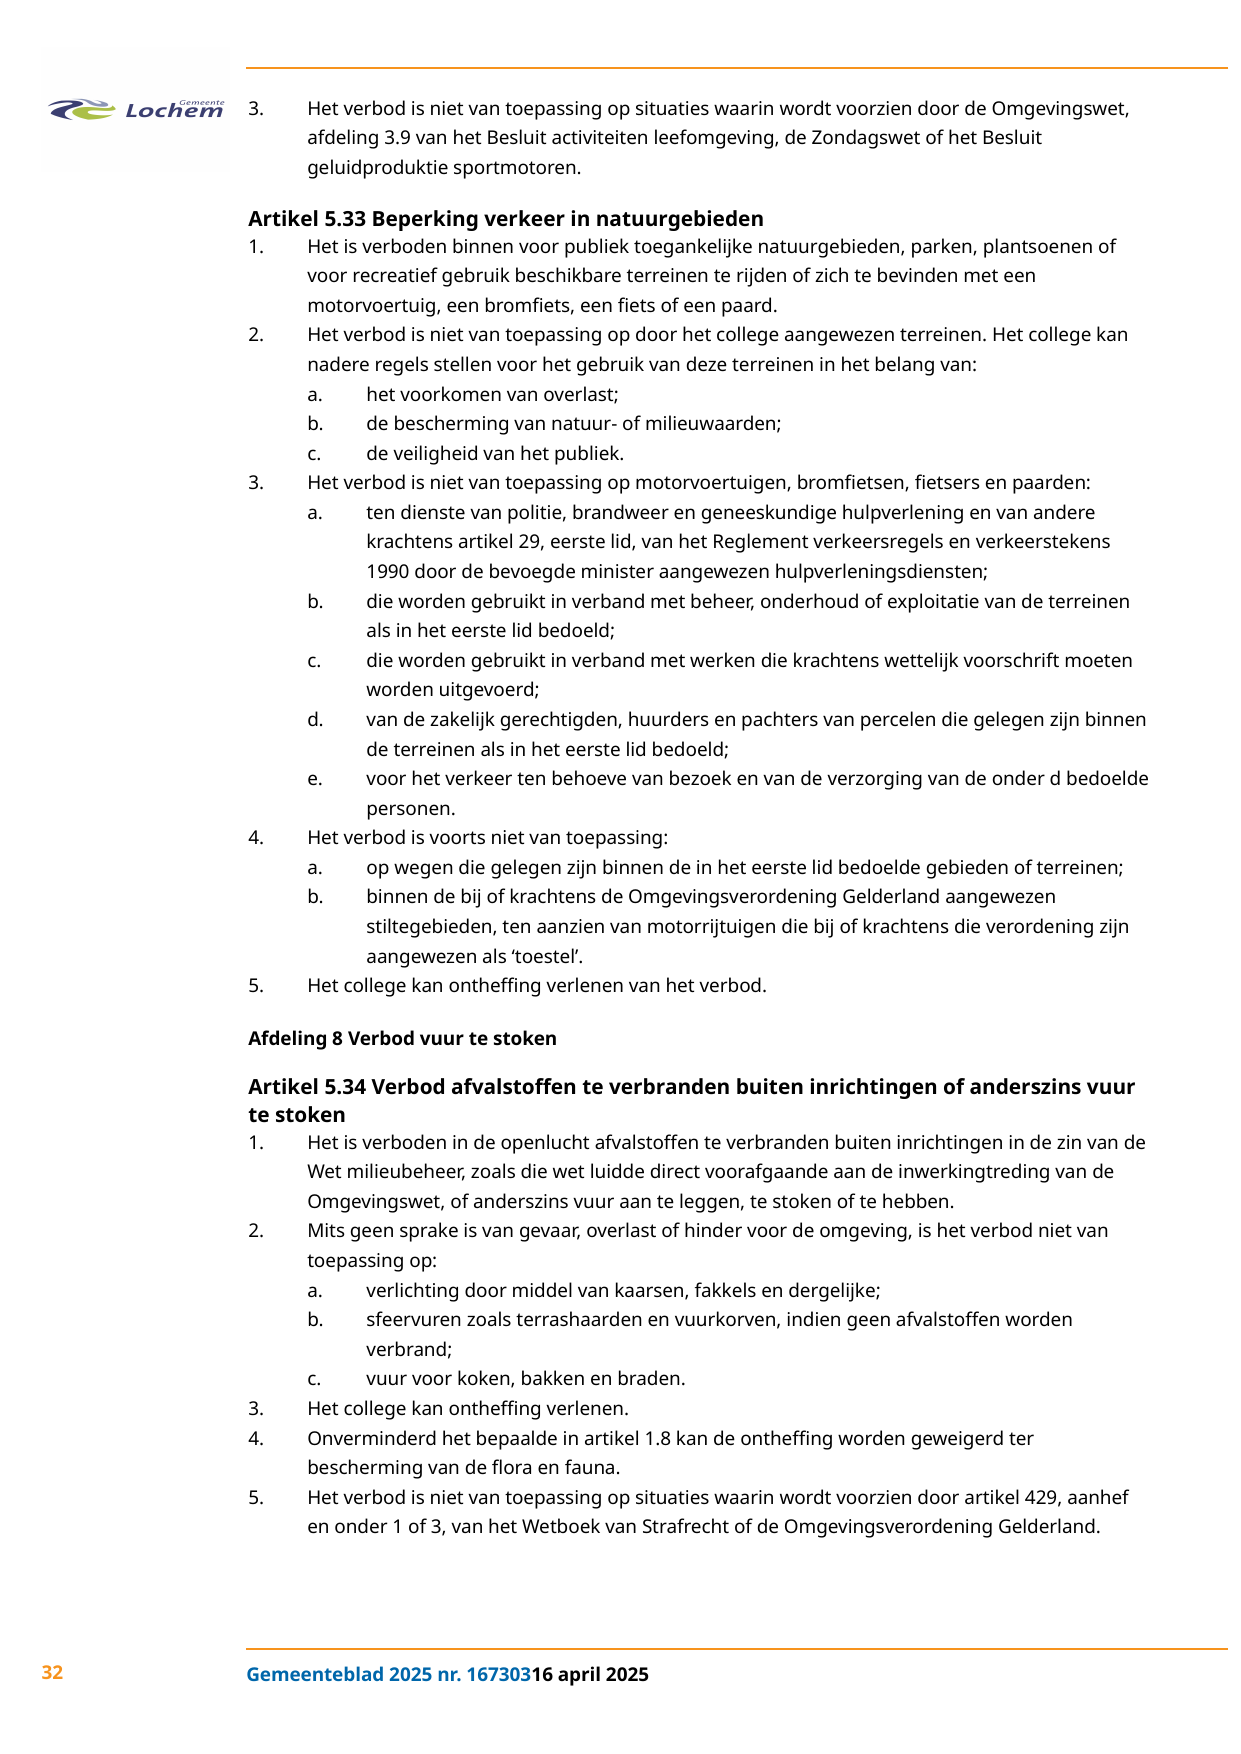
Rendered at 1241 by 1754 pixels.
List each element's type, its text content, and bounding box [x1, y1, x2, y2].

list Het verbod is niet van toepassing op motorvoertuigen, bromfietsen, fietsers en paarden: [248, 469, 1152, 495]
list ten dienste van politie, brandweer en geneeskundige hulpverlening en van andere krachtens artikel 29, eerste lid, van het Reglement verkeersregels en verkeerstekens 1990 door de bevoegde minister aangewezen hulpverleningsdiensten; [307, 499, 1152, 584]
list Het verbod is niet van toepassing op door het college aangewezen terreinen. Het college kan nadere regels stellen voor het gebruik van deze terreinen in het belang van: [248, 322, 1152, 377]
list Mits geen sprake is van gevaar, overlast of hinder voor de omgeving, is het verbod niet van toepassing op: [248, 1218, 1152, 1273]
list voor het verkeer ten behoeve van bezoek en van de verzorging van de onder d bedoelde personen. [307, 765, 1152, 821]
list die worden gebruikt in verband met beheer, onderhoud of exploitatie van de terreinen als in het eerste lid bedoeld; [307, 588, 1152, 643]
text Artikel 5.34 Verbod afvalstoffen te verbranden buiten inrichtingen of anderszins vuur te stoken [248, 1072, 1152, 1129]
list sfeervuren zoals terrashaarden en vuurkorven, indien geen afvalstoffen worden verbrand; [307, 1306, 1152, 1362]
list de bescherming van natuur- of milieuwaarden; [307, 410, 1152, 436]
picture [41, 47, 231, 172]
text Artikel 5.33 Beperking verkeer in natuurgebieden [248, 204, 1152, 233]
list Het college kan ontheffing verlenen. [248, 1395, 1152, 1421]
list op wegen die gelegen zijn binnen de in het eerste lid bedoelde gebieden of terreinen; [307, 854, 1152, 880]
text Afdeling 8 Verbod vuur te stoken [248, 1023, 1152, 1051]
list Het is verboden in de openlucht afvalstoffen te verbranden buiten inrichtingen in de zin van de Wet milieubeheer, zoals die wet luidde direct voorafgaande aan de inwerkingtreding van de Omgevingswet, of anderszins vuur aan te leggen, te stoken of te hebben. [248, 1129, 1152, 1214]
list Onverminderd het bepaalde in artikel 1.8 kan de ontheffing worden geweigerd ter bescherming van de flora en fauna. [248, 1425, 1152, 1480]
list binnen de bij of krachtens de Omgevingsverordening Gelderland aangewezen stiltegebieden, ten aanzien van motorrijtuigen die bij of krachtens die verordening zijn aangewezen als ‘toestel’. [307, 884, 1152, 968]
list de veiligheid van het publiek. [307, 440, 1152, 466]
list Het verbod is niet van toepassing op situaties waarin wordt voorzien door de Omgevingswet, afdeling 3.9 van het Besluit activiteiten leefomgeving, de Zondagswet of het Besluit geluidproduktie sportmotoren. [248, 95, 1152, 180]
list Het is verboden binnen voor publiek toegankelijke natuurgebieden, parken, plantsoenen of voor recreatief gebruik beschikbare terreinen te rijden of zich te bevinden met een motorvoertuig, een bromfiets, een fiets of een paard. [248, 233, 1152, 318]
list van de zakelijk gerechtigden, huurders en pachters van percelen die gelegen zijn binnen de terreinen als in het eerste lid bedoeld; [307, 706, 1152, 761]
list die worden gebruikt in verband met werken die krachtens wettelijk voorschrift moeten worden uitgevoerd; [307, 647, 1152, 702]
list Het verbod is voorts niet van toepassing: [248, 824, 1152, 850]
list Het college kan ontheffing verlenen van het verbod. [248, 972, 1152, 998]
list verlichting door middel van kaarsen, fakkels en dergelijke; [307, 1277, 1152, 1303]
list Het verbod is niet van toepassing op situaties waarin wordt voorzien door artikel 429, aanhef en onder 1 of 3, van het Wetboek van Strafrecht of de Omgevingsverordening Gelderland. [248, 1484, 1152, 1539]
list het voorkomen van overlast; [307, 381, 1152, 406]
list vuur voor koken, bakken en braden. [307, 1366, 1152, 1391]
